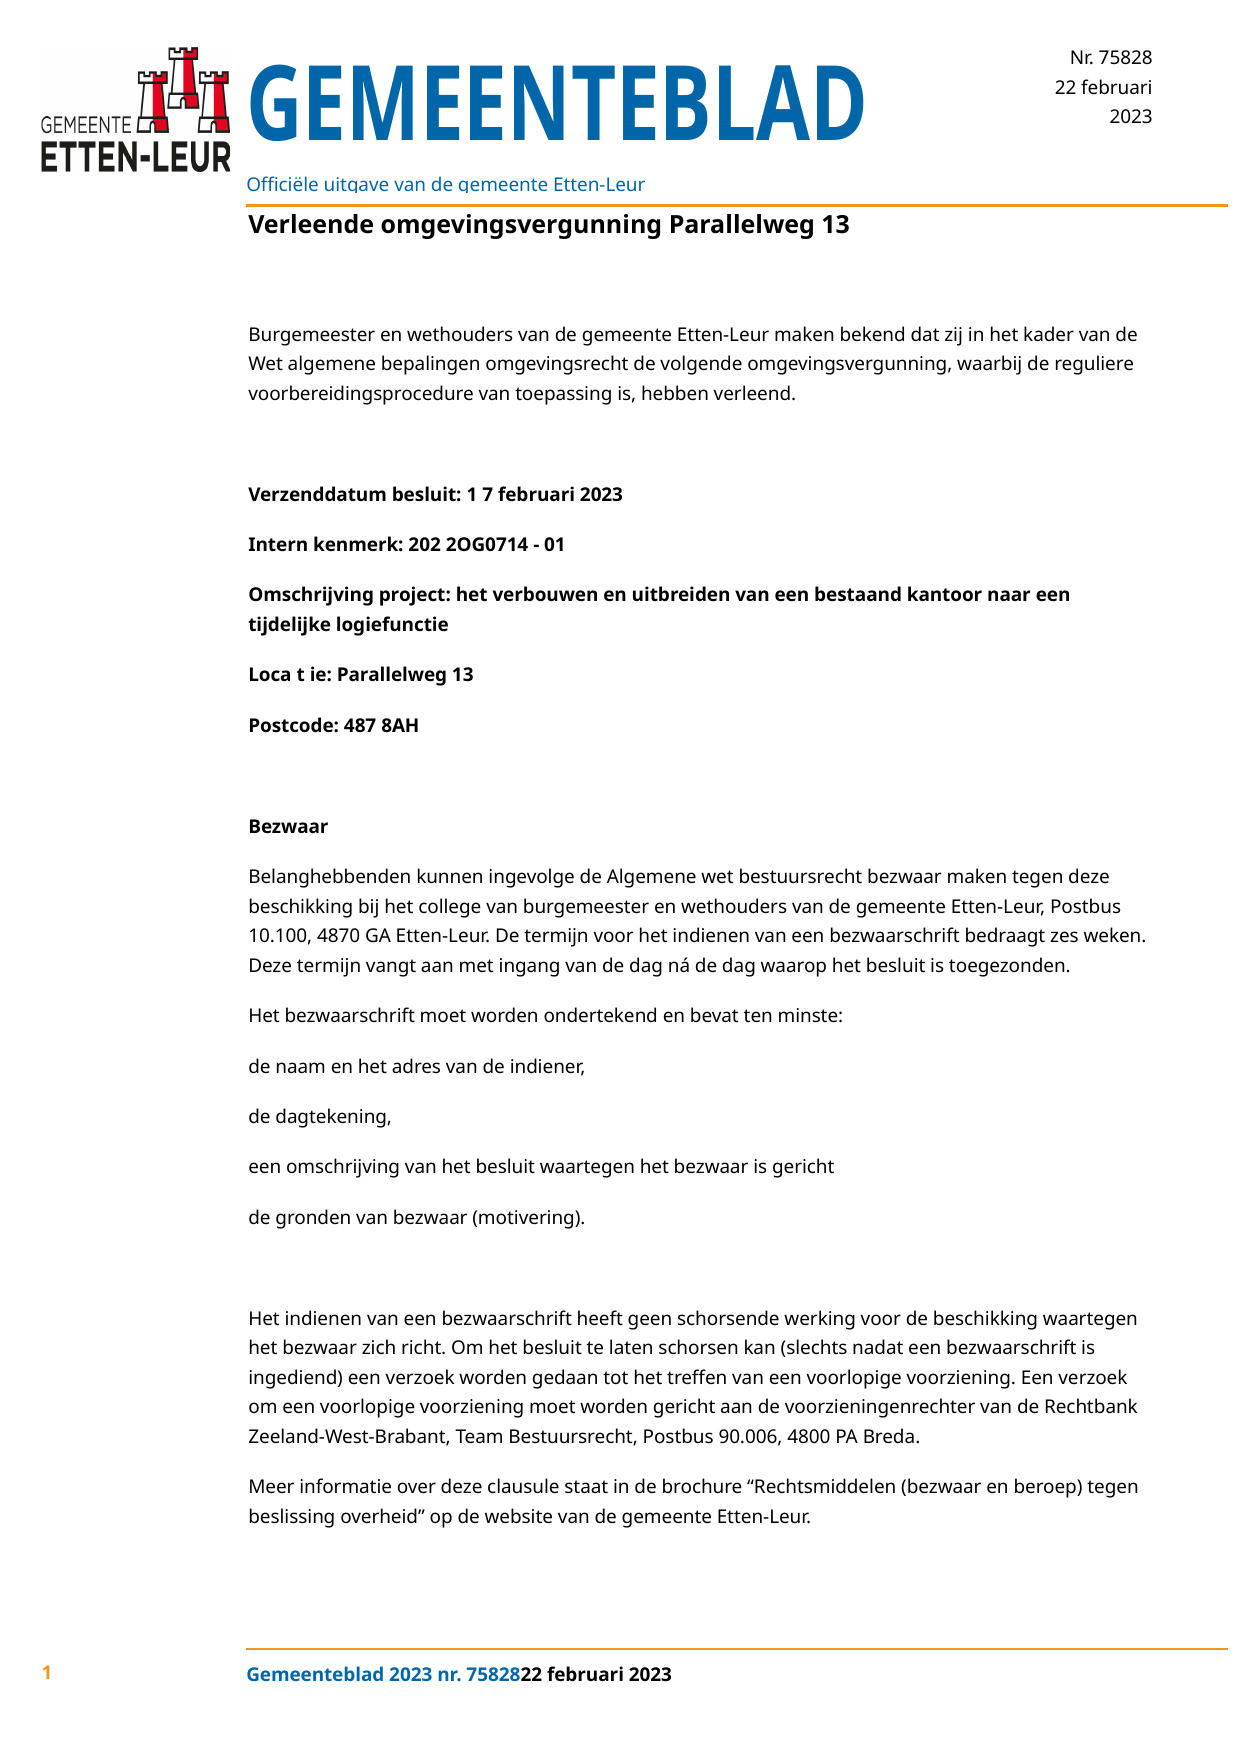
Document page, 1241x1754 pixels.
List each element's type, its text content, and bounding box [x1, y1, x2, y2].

text de naam en het adres van de indiener, [248, 1053, 1152, 1078]
picture [41, 47, 231, 172]
text een omschrijving van het besluit waartegen het bezwaar is gericht [248, 1154, 1152, 1179]
text Loca t ie: Parallelweg 13 [248, 662, 1152, 687]
text Bezwaar [248, 813, 1152, 838]
text Belanghebbenden kunnen ingevolge de Algemene wet bestuursrecht bezwaar maken tegen deze beschikking bij het college van burgemeester en wethouders van de gemeente Etten-Leur, Postbus 10.100, 4870 GA Etten-Leur. De termijn voor het indienen van een bezwaarschrift bedraagt zes weken. Deze termijn vangt aan met ingang van de dag ná de dag waarop het besluit is toegezonden. [248, 863, 1152, 978]
text Verzenddatum besluit: 1 7 februari 2023 [248, 481, 1152, 506]
text Intern kenmerk: 202 2OG0714 - 01 [248, 531, 1152, 557]
text Het bezwaarschrift moet worden ondertekend en bevat ten minste: [248, 1002, 1152, 1028]
text de dagtekening, [248, 1103, 1152, 1129]
text Verleende omgevingsvergunning Parallelweg 13 [248, 207, 1152, 241]
text Burgemeester en wethouders van de gemeente Etten-Leur maken bekend dat zij in het kader van de Wet algemene bepalingen omgevingsrecht de volgende omgevingsvergunning, waarbij de reguliere voorbereidingsprocedure van toepassing is, hebben verleend. [248, 321, 1152, 406]
text Meer informatie over deze clausule staat in de brochure “Rechtsmiddelen (bezwaar en beroep) tegen beslissing overheid” op de website van de gemeente Etten-Leur. [248, 1474, 1152, 1529]
text Postcode: 487 8AH [248, 712, 1152, 738]
text Het indienen van een bezwaarschrift heeft geen schorsende werking voor de beschikking waartegen het bezwaar zich richt. Om het besluit te laten schorsen kan (slechts nadat een bezwaarschrift is ingediend) een verzoek worden gedaan tot het treffen van een voorlopige voorziening. Een verzoek om een voorlopige voorziening moet worden gericht aan de voorzieningenrechter van de Rechtbank Zeeland-West-Brabant, Team Bestuursrecht, Postbus 90.006, 4800 PA Breda. [248, 1305, 1152, 1449]
text de gronden van bezwaar (motivering). [248, 1204, 1152, 1230]
text Omschrijving project: het verbouwen en uitbreiden van een bestaand kantoor naar een tijdelijke logiefunctie [248, 582, 1152, 637]
